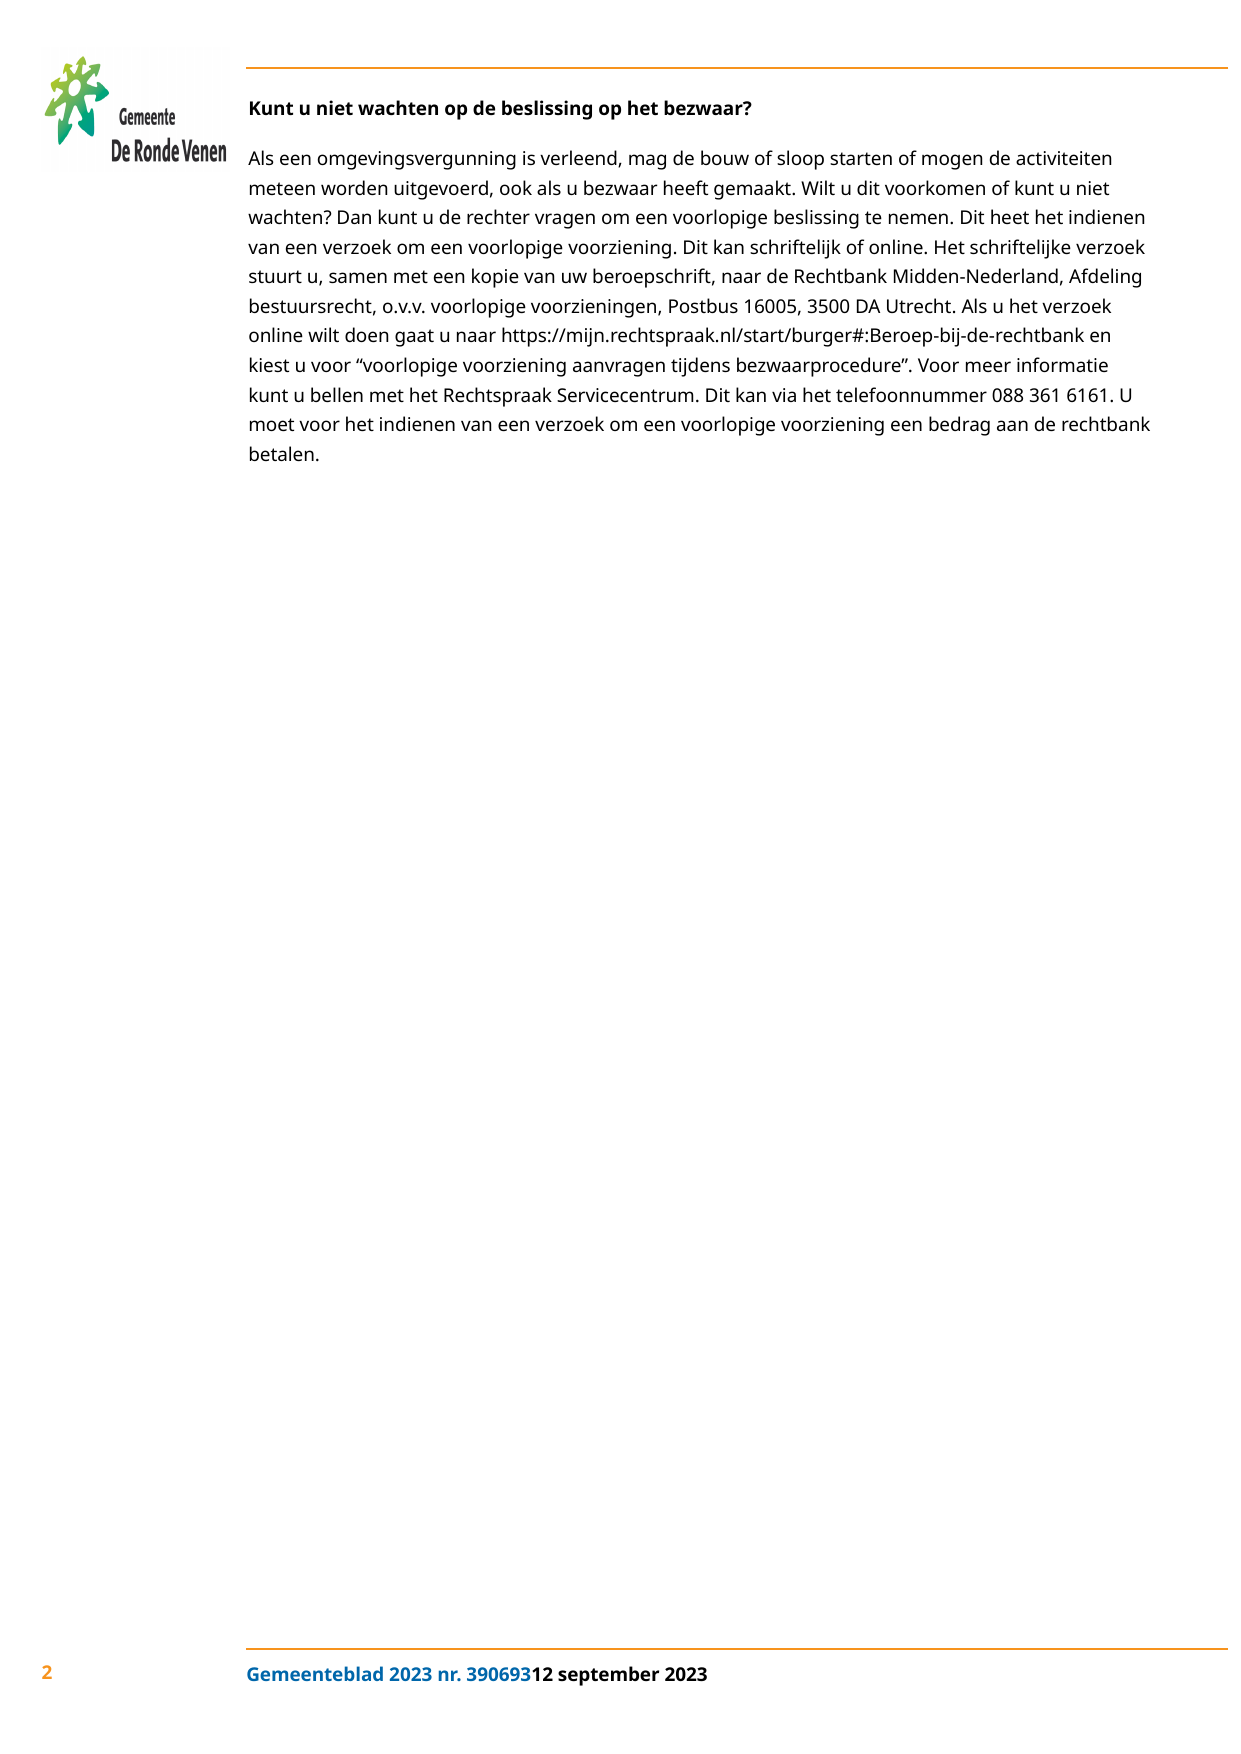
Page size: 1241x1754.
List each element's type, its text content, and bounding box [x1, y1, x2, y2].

text Als een omgevingsvergunning is verleend, mag de bouw of sloop starten of mogen de activiteiten meteen worden uitgevoerd, ook als u bezwaar heeft gemaakt. Wilt u dit voorkomen of kunt u niet wachten? Dan kunt u de rechter vragen om een voorlopige beslissing te nemen. Dit heet het indienen van een verzoek om een voorlopige voorziening. Dit kan schriftelijk of online. Het schriftelijke verzoek stuurt u, samen met een kopie van uw beroepschrift, naar de Rechtbank Midden-Nederland, Afdeling bestuursrecht, o.v.v. voorlopige voorzieningen, Postbus 16005, 3500 DA Utrecht. Als u het verzoek online wilt doen gaat u naar https://mijn.rechtspraak.nl/start/burger#:Beroep-bij-de-rechtbank en kiest u voor “voorlopige voorziening aanvragen tijdens bezwaarprocedure”. Voor meer informatie kunt u bellen met het Rechtspraak Servicecentrum. Dit kan via het telefoonnummer 088 361 6161. U moet voor het indienen van een verzoek om een voorlopige voorziening een bedrag aan de rechtbank betalen. [248, 145, 1152, 467]
picture [41, 47, 231, 172]
text Kunt u niet wachten op de beslissing op het bezwaar? [248, 95, 1152, 121]
